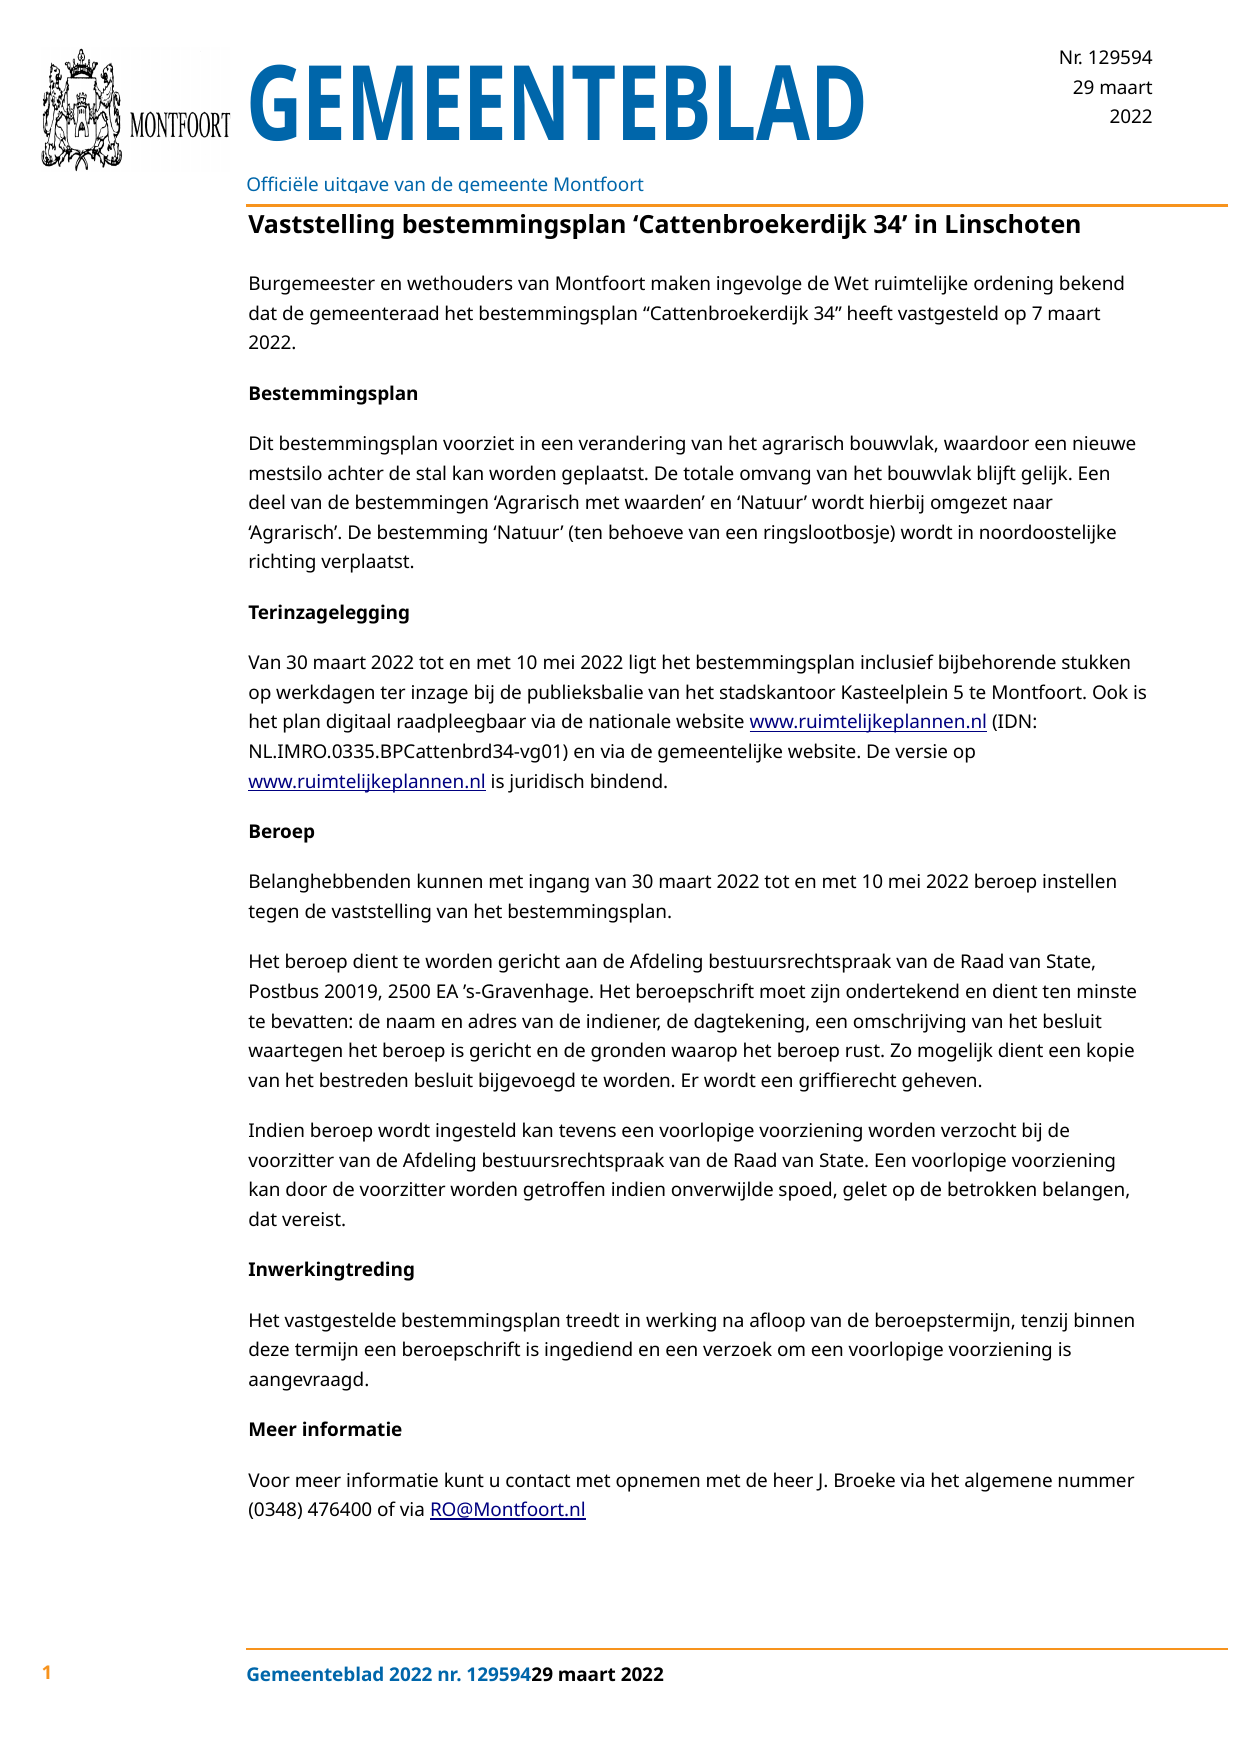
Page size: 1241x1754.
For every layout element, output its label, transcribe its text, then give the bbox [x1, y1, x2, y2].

text Het beroep dient te worden gericht aan de Afdeling bestuursrechtspraak van de Raad van State, Postbus 20019, 2500 EA ’s-Gravenhage. Het beroepschrift moet zijn ondertekend en dient ten minste te bevatten: de naam en adres van de indiener, de dagtekening, een omschrijving van het besluit waartegen het beroep is gericht en de gronden waarop het beroep rust. Zo mogelijk dient een kopie van het bestreden besluit bijgevoegd te worden. Er wordt een griffierecht geheven. [248, 949, 1152, 1093]
text Bestemmingsplan [248, 380, 1152, 406]
text Terinzagelegging [248, 599, 1152, 625]
text Voor meer informatie kunt u contact met opnemen met de heer J. Broeke via het algemene nummer (0348) 476400 of via RO@Montfoort.nl [248, 1467, 1152, 1522]
text Van 30 maart 2022 tot en met 10 mei 2022 ligt het bestemmingsplan inclusief bijbehorende stukken op werkdagen ter inzage bij de publieksbalie van het stadskantoor Kasteelplein 5 te Montfoort. Ook is het plan digitaal raadpleegbaar via de nationale website www.ruimtelijkeplannen.nl (IDN: NL.IMRO.0335.BPCattenbrd34-vg01) en via de gemeentelijke website. De versie op www.ruimtelijkeplannen.nl is juridisch bindend. [248, 649, 1152, 793]
text Meer informatie [248, 1417, 1152, 1442]
text Dit bestemmingsplan voorziet in een verandering van het agrarisch bouwvlak, waardoor een nieuwe mestsilo achter de stal kan worden geplaatst. De totale omvang van het bouwvlak blijft gelijk. Een deel van de bestemmingen ‘Agrarisch met waarden’ en ‘Natuur’ wordt hierbij omgezet naar ‘Agrarisch’. De bestemming ‘Natuur’ (ten behoeve van een ringslootbosje) wordt in noordoostelijke richting verplaatst. [248, 430, 1152, 574]
text Beroep [248, 818, 1152, 844]
picture [41, 47, 231, 172]
text Indien beroep wordt ingesteld kan tevens een voorlopige voorziening worden verzocht bij de voorzitter van de Afdeling bestuursrechtspraak van de Raad van State. Een voorlopige voorziening kan door de voorzitter worden getroffen indien onverwijlde spoed, gelet op de betrokken belangen, dat vereist. [248, 1117, 1152, 1232]
text Het vastgestelde bestemmingsplan treedt in werking na afloop van de beroepstermijn, tenzij binnen deze termijn een beroepschrift is ingediend en een verzoek om een voorlopige voorziening is aangevraagd. [248, 1307, 1152, 1392]
text Belanghebbenden kunnen met ingang van 30 maart 2022 tot en met 10 mei 2022 beroep instellen tegen de vaststelling van het bestemmingsplan. [248, 869, 1152, 924]
text Burgemeester en wethouders van Montfoort maken ingevolge de Wet ruimtelijke ordening bekend dat de gemeenteraad het bestemmingsplan “Cattenbroekerdijk 34” heeft vastgesteld op 7 maart 2022. [248, 270, 1152, 355]
text Inwerkingtreding [248, 1257, 1152, 1282]
text Vaststelling bestemmingsplan ‘Cattenbroekerdijk 34’ in Linschoten [248, 207, 1152, 241]
